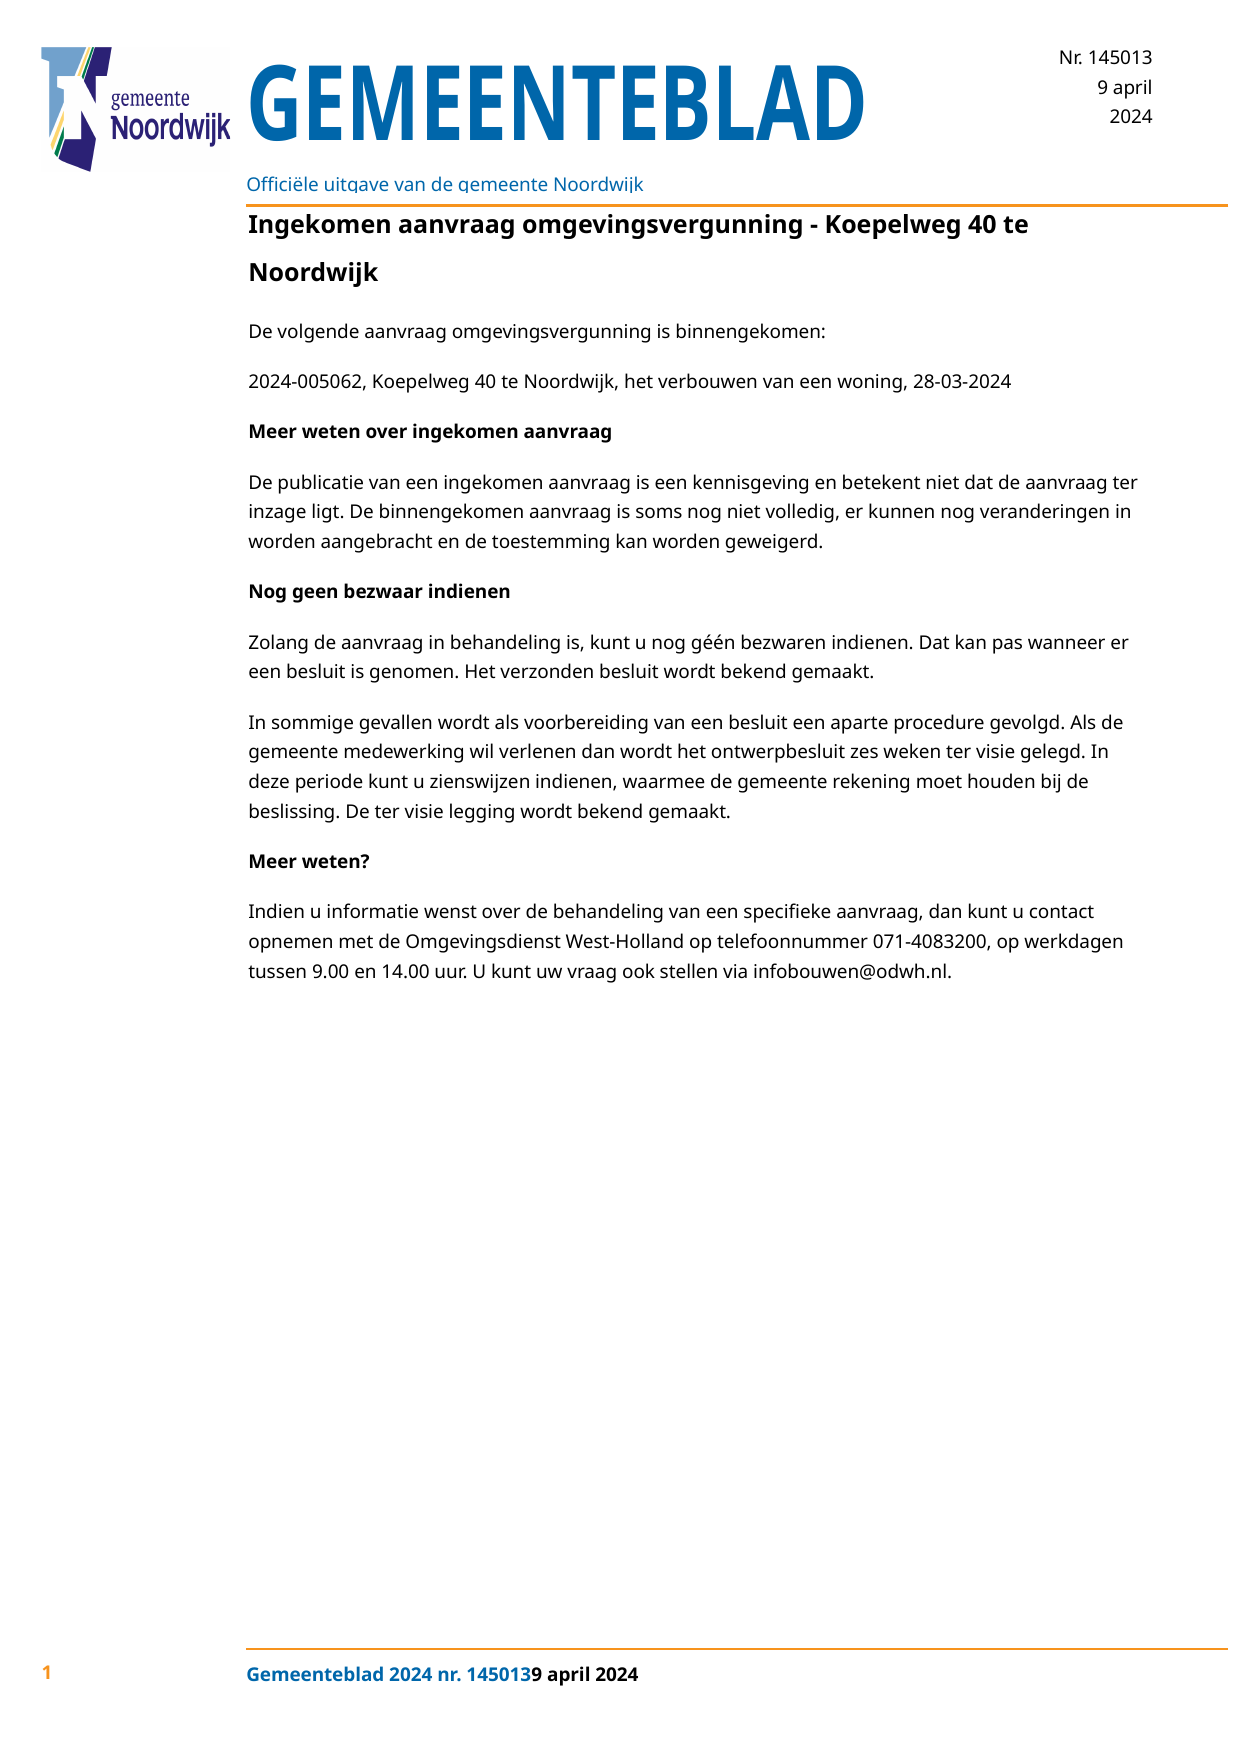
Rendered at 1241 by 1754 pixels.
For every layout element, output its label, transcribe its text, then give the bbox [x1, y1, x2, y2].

text In sommige gevallen wordt als voorbereiding van een besluit een aparte procedure gevolgd. Als de gemeente medewerking wil verlenen dan wordt het ontwerpbesluit zes weken ter visie gelegd. In deze periode kunt u zienswijzen indienen, waarmee de gemeente rekening moet houden bij de beslissing. De ter visie legging wordt bekend gemaakt. [248, 709, 1152, 824]
text Zolang de aanvraag in behandeling is, kunt u nog géén bezwaren indienen. Dat kan pas wanneer er een besluit is genomen. Het verzonden besluit wordt bekend gemaakt. [248, 629, 1152, 684]
text De volgende aanvraag omgevingsvergunning is binnengekomen: [248, 318, 1152, 344]
text De publicatie van een ingekomen aanvraag is een kennisgeving en betekent niet dat de aanvraag ter inzage ligt. De binnengekomen aanvraag is soms nog niet volledig, er kunnen nog veranderingen in worden aangebracht en de toestemming kan worden geweigerd. [248, 469, 1152, 554]
picture [41, 47, 231, 172]
text 2024-005062, Koepelweg 40 te Noordwijk, het verbouwen van een woning, 28-03-2024 [248, 368, 1152, 394]
text Nog geen bezwaar indienen [248, 579, 1152, 604]
text Meer weten? [248, 848, 1152, 874]
text Indien u informatie wenst over de behandeling van een specifieke aanvraag, dan kunt u contact opnemen met de Omgevingsdienst West-Holland op telefoonnummer 071-4083200, op werkdagen tussen 9.00 en 14.00 uur. U kunt uw vraag ook stellen via infobouwen@odwh.nl. [248, 899, 1152, 984]
text Meer weten over ingekomen aanvraag [248, 419, 1152, 444]
text Ingekomen aanvraag omgevingsvergunning - Koepelweg 40 te Noordwijk [248, 207, 1152, 288]
